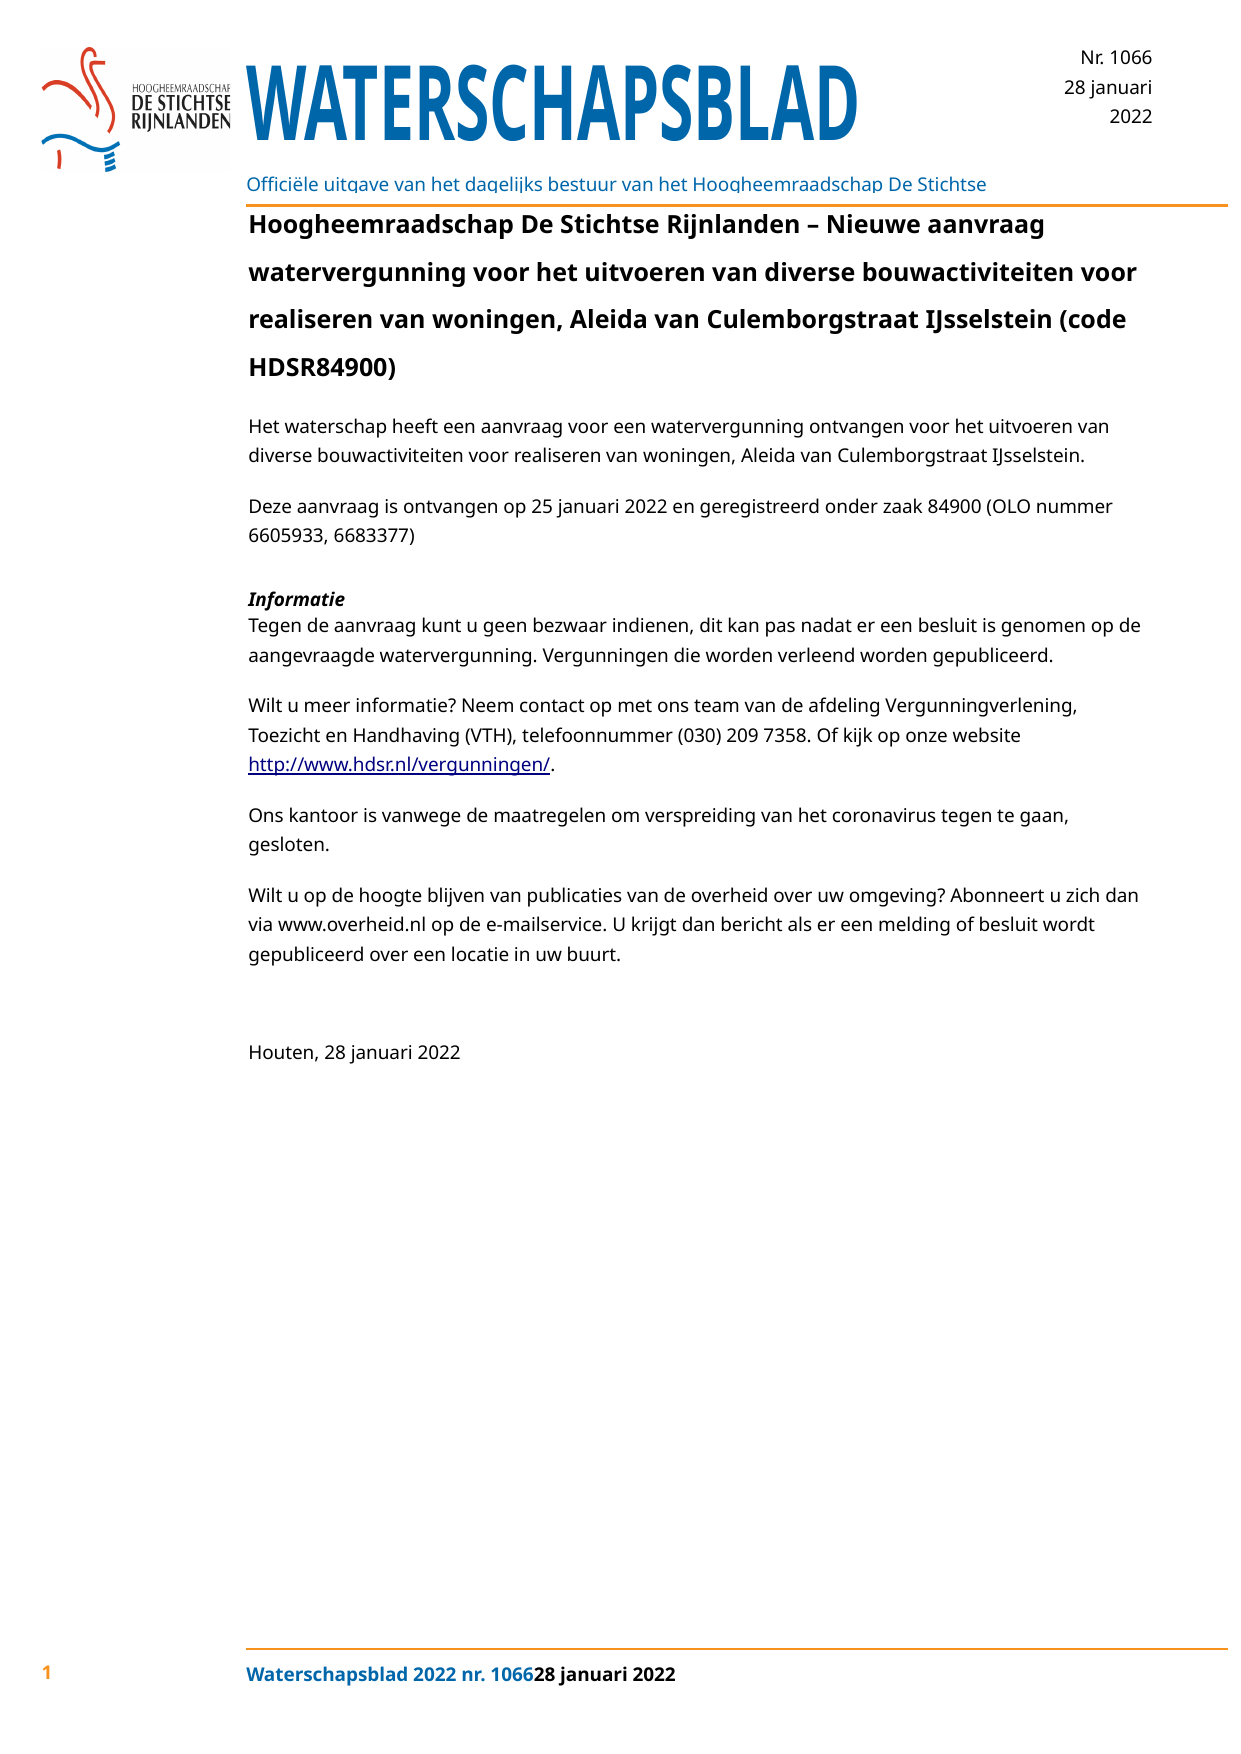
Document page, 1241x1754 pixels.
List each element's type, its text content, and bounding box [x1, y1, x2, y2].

picture [41, 47, 231, 172]
text Wilt u op de hoogte blijven van publicaties van de overheid over uw omgeving? Abonneert u zich dan via www.overheid.nl op de e-mailservice. U krijgt dan bericht als er een melding of besluit wordt gepubliceerd over een locatie in uw buurt. [248, 882, 1152, 967]
text Tegen de aanvraag kunt u geen bezwaar indienen, dit kan pas nadat er een besluit is genomen op de aangevraagde watervergunning. Vergunningen die worden verleend worden gepubliceerd. [248, 612, 1152, 668]
text Deze aanvraag is ontvangen op 25 januari 2022 en geregistreerd onder zaak 84900 (OLO nummer 6605933, 6683377) [248, 493, 1152, 548]
text Wilt u meer informatie? Neem contact op met ons team van de afdeling Vergunningverlening, Toezicht en Handhaving (VTH), telefoonnummer (030) 209 7358. Of kijk op onze website http://www.hdsr.nl/vergunningen/. [248, 692, 1152, 777]
text Houten, 28 januari 2022 [248, 1039, 1152, 1065]
text Het waterschap heeft een aanvraag voor een watervergunning ontvangen voor het uitvoeren van diverse bouwactiviteiten voor realiseren van woningen, Aleida van Culemborgstraat IJsselstein. [248, 413, 1152, 468]
text Informatie [248, 587, 1152, 612]
text Hoogheemraadschap De Stichtse Rijnlanden – Nieuwe aanvraag watervergunning voor het uitvoeren van diverse bouwactiviteiten voor realiseren van woningen, Aleida van Culemborgstraat IJsselstein (code HDSR84900) [248, 207, 1152, 384]
text Ons kantoor is vanwege de maatregelen om verspreiding van het coronavirus tegen te gaan, gesloten. [248, 802, 1152, 857]
